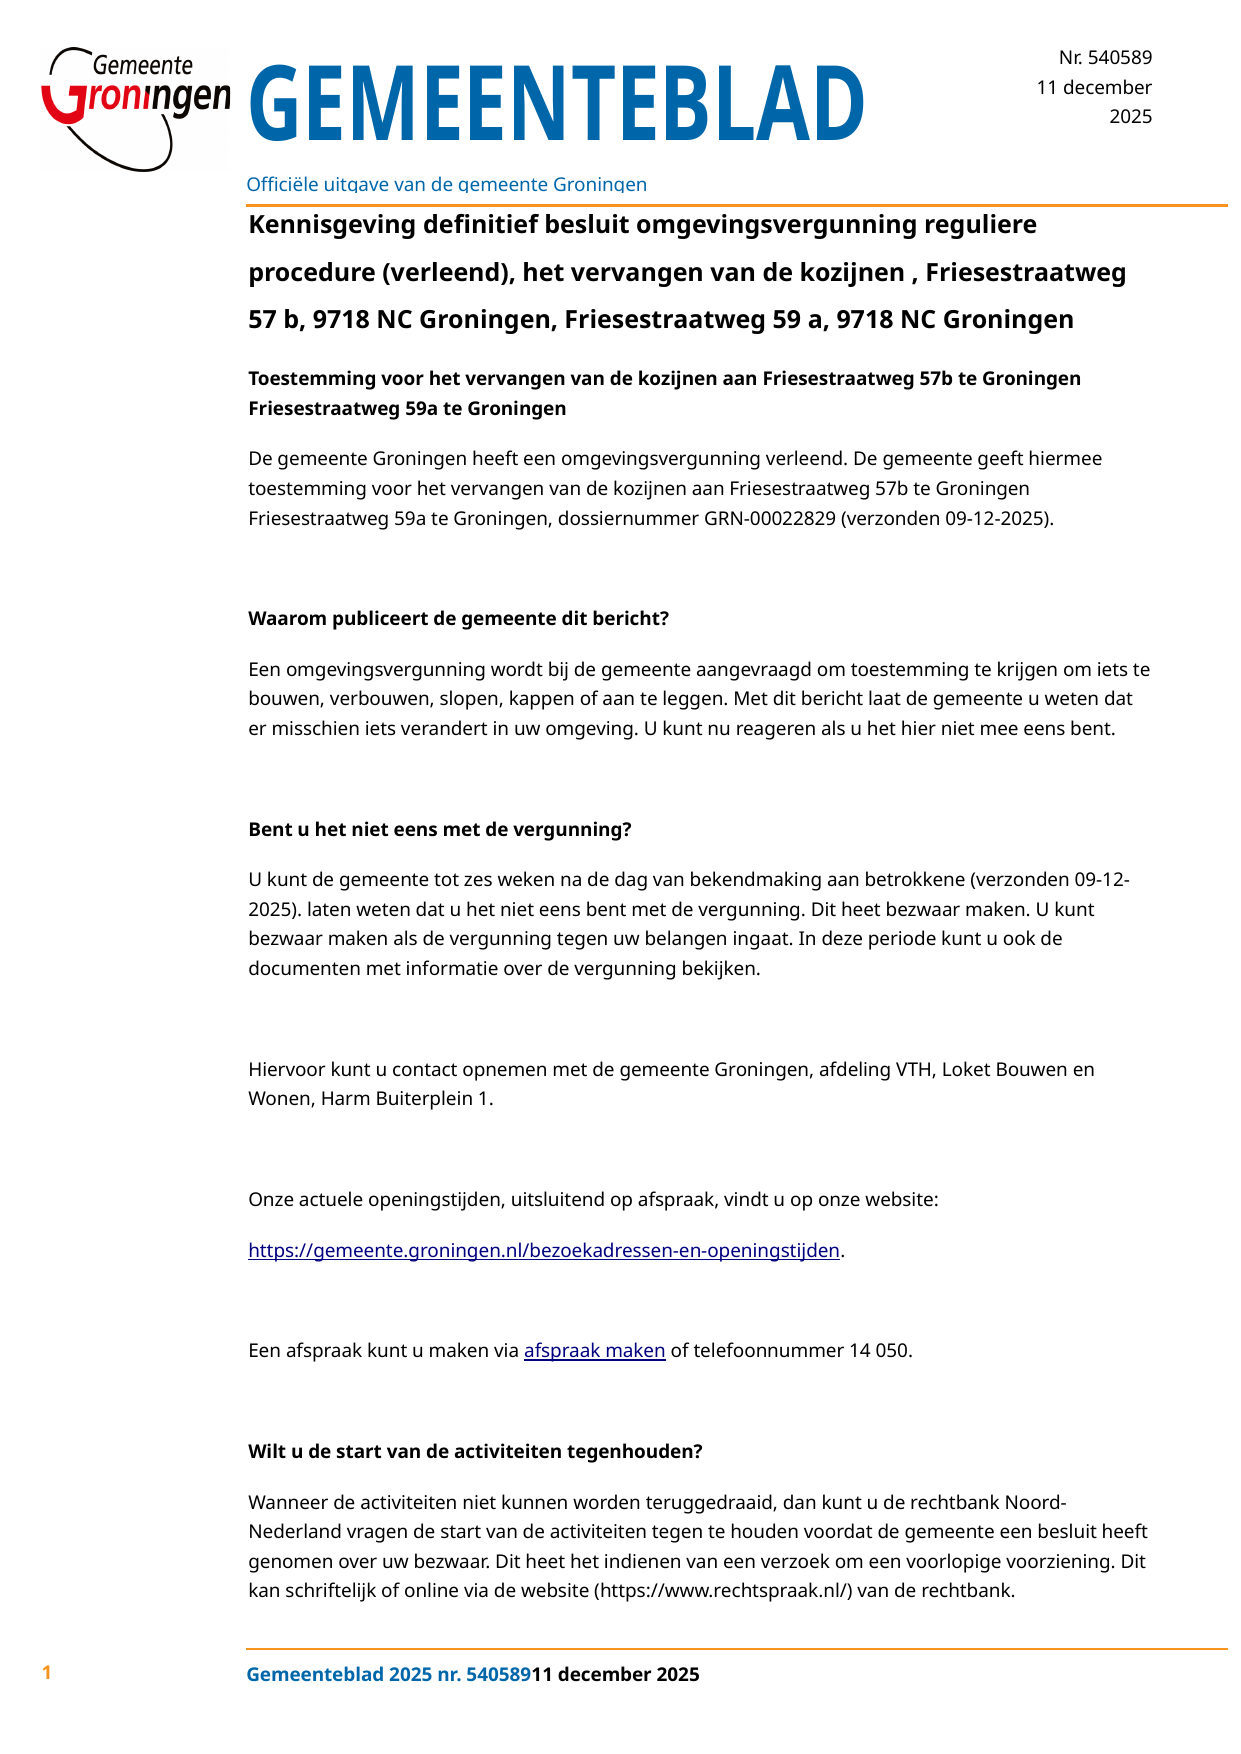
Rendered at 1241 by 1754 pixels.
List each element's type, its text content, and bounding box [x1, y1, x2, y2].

text Toestemming voor het vervangen van de kozijnen aan Friesestraatweg 57b te Groningen Friesestraatweg 59a te Groningen [248, 366, 1152, 421]
text Bent u het niet eens met de vergunning? [248, 816, 1152, 842]
text Hiervoor kunt u contact opnemen met de gemeente Groningen, afdeling VTH, Loket Bouwen en Wonen, Harm Buiterplein 1. [248, 1056, 1152, 1111]
picture [41, 47, 231, 172]
text De gemeente Groningen heeft een omgevingsvergunning verleend. De gemeente geeft hiermee toestemming voor het vervangen van de kozijnen aan Friesestraatweg 57b te Groningen Friesestraatweg 59a te Groningen, dossiernummer GRN-00022829 (verzonden 09-12-2025). [248, 446, 1152, 530]
text Wilt u de start van de activiteiten tegenhouden? [248, 1438, 1152, 1464]
text Kennisgeving definitief besluit omgevingsvergunning reguliere procedure (verleend), het vervangen van de kozijnen , Friesestraatweg 57 b, 9718 NC Groningen, Friesestraatweg 59 a, 9718 NC Groningen [248, 207, 1152, 336]
text U kunt de gemeente tot zes weken na de dag van bekendmaking aan betrokkene (verzonden 09-12-2025). laten weten dat u het niet eens bent met de vergunning. Dit heet bezwaar maken. U kunt bezwaar maken als de vergunning tegen uw belangen ingaat. In deze periode kunt u ook de documenten met informatie over de vergunning bekijken. [248, 866, 1152, 981]
text https://gemeente.groningen.nl/bezoekadressen-en-openingstijden. [248, 1237, 1152, 1262]
text Waarom publiceert de gemeente dit bericht? [248, 606, 1152, 631]
text Onze actuele openingstijden, uitsluitend op afspraak, vindt u op onze website: [248, 1186, 1152, 1212]
text Een afspraak kunt u maken via afspraak maken of telefoonnummer 14 050. [248, 1338, 1152, 1363]
text Een omgevingsvergunning wordt bij de gemeente aangevraagd om toestemming te krijgen om iets te bouwen, verbouwen, slopen, kappen of aan te leggen. Met dit bericht laat de gemeente u weten dat er misschien iets verandert in uw omgeving. U kunt nu reageren als u het hier niet mee eens bent. [248, 656, 1152, 741]
text Wanneer de activiteiten niet kunnen worden teruggedraaid, dan kunt u de rechtbank Noord-Nederland vragen de start van de activiteiten tegen te houden voordat de gemeente een besluit heeft genomen over uw bezwaar. Dit heet het indienen van een verzoek om een voorlopige voorziening. Dit kan schriftelijk of online via de website (https://www.rechtspraak.nl/) van de rechtbank. [248, 1489, 1152, 1603]
